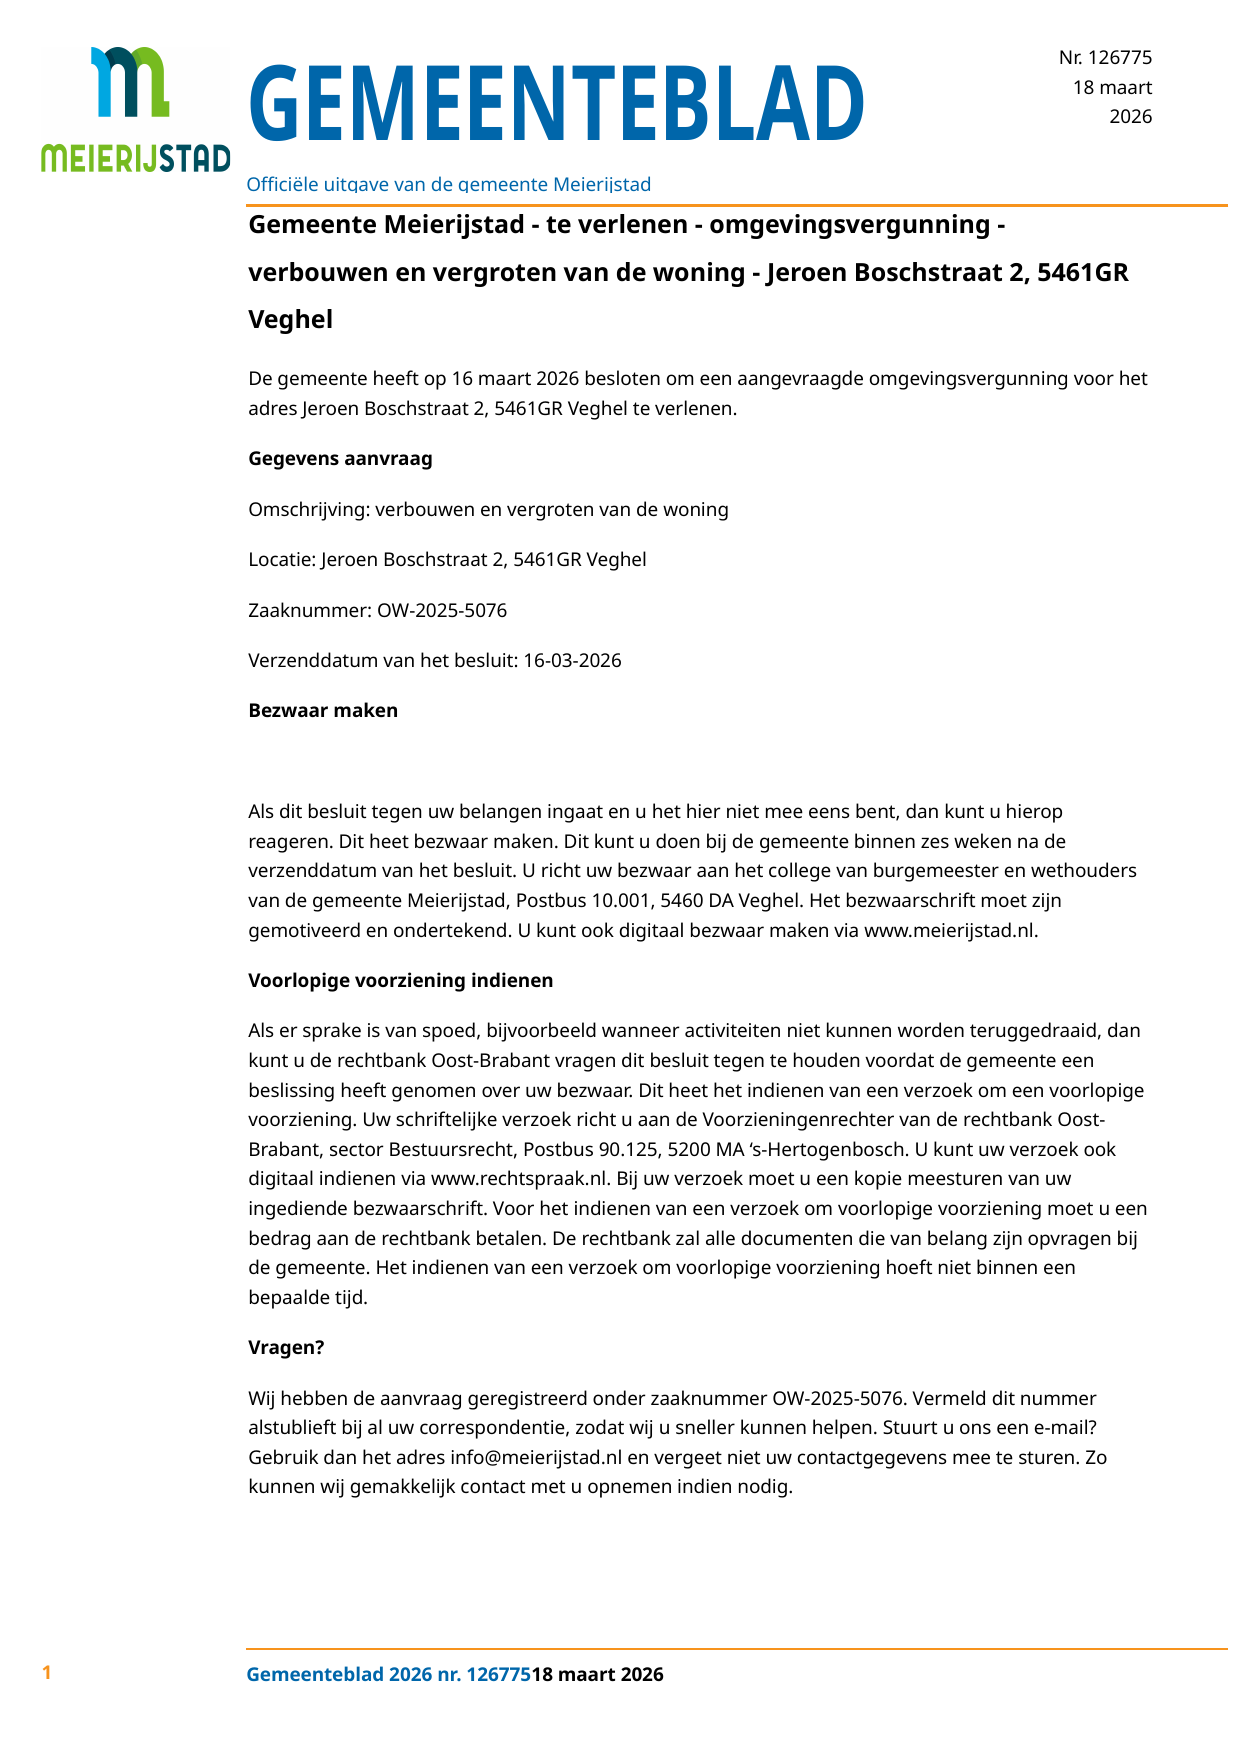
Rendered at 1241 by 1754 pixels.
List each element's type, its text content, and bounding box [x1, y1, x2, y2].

text Zaaknummer: OW-2025-5076 [248, 597, 1152, 622]
text Als dit besluit tegen uw belangen ingaat en u het hier niet mee eens bent, dan kunt u hierop reageren. Dit heet bezwaar maken. Dit kunt u doen bij de gemeente binnen zes weken na de verzenddatum van het besluit. U richt uw bezwaar aan het college van burgemeester en wethouders van de gemeente Meierijstad, Postbus 10.001, 5460 DA Veghel. Het bezwaarschrift moet zijn gemotiveerd en ondertekend. U kunt ook digitaal bezwaar maken via www.meierijstad.nl. [248, 798, 1152, 942]
text Vragen? [248, 1334, 1152, 1360]
picture [41, 47, 231, 172]
text Locatie: Jeroen Boschstraat 2, 5461GR Veghel [248, 546, 1152, 572]
text Voorlopige voorziening indienen [248, 967, 1152, 993]
text Omschrijving: verbouwen en vergroten van de woning [248, 496, 1152, 522]
text Verzenddatum van het besluit: 16-03-2026 [248, 647, 1152, 673]
text Wij hebben de aanvraag geregistreerd onder zaaknummer OW-2025-5076. Vermeld dit nummer alstublieft bij al uw correspondentie, zodat wij u sneller kunnen helpen. Stuurt u ons een e-mail? Gebruik dan het adres info@meierijstad.nl en vergeet niet uw contactgegevens mee te sturen. Zo kunnen wij gemakkelijk contact met u opnemen indien nodig. [248, 1385, 1152, 1499]
text De gemeente heeft op 16 maart 2026 besloten om een aangevraagde omgevingsvergunning voor het adres Jeroen Boschstraat 2, 5461GR Veghel te verlenen. [248, 366, 1152, 421]
text Als er sprake is van spoed, bijvoorbeeld wanneer activiteiten niet kunnen worden teruggedraaid, dan kunt u de rechtbank Oost-Brabant vragen dit besluit tegen te houden voordat de gemeente een beslissing heeft genomen over uw bezwaar. Dit heet het indienen van een verzoek om een voorlopige voorziening. Uw schriftelijke verzoek richt u aan de Voorzieningenrechter van de rechtbank Oost-Brabant, sector Bestuursrecht, Postbus 90.125, 5200 MA ‘s-Hertogenbosch. U kunt uw verzoek ook digitaal indienen via www.rechtspraak.nl. Bij uw verzoek moet u een kopie meesturen van uw ingediende bezwaarschrift. Voor het indienen van een verzoek om voorlopige voorziening moet u een bedrag aan de rechtbank betalen. De rechtbank zal alle documenten die van belang zijn opvragen bij de gemeente. Het indienen van een verzoek om voorlopige voorziening hoeft niet binnen een bepaalde tijd. [248, 1018, 1152, 1309]
text Bezwaar maken [248, 698, 1152, 723]
text Gegevens aanvraag [248, 446, 1152, 471]
text Gemeente Meierijstad - te verlenen - omgevingsvergunning - verbouwen en vergroten van de woning - Jeroen Boschstraat 2, 5461GR Veghel [248, 207, 1152, 336]
